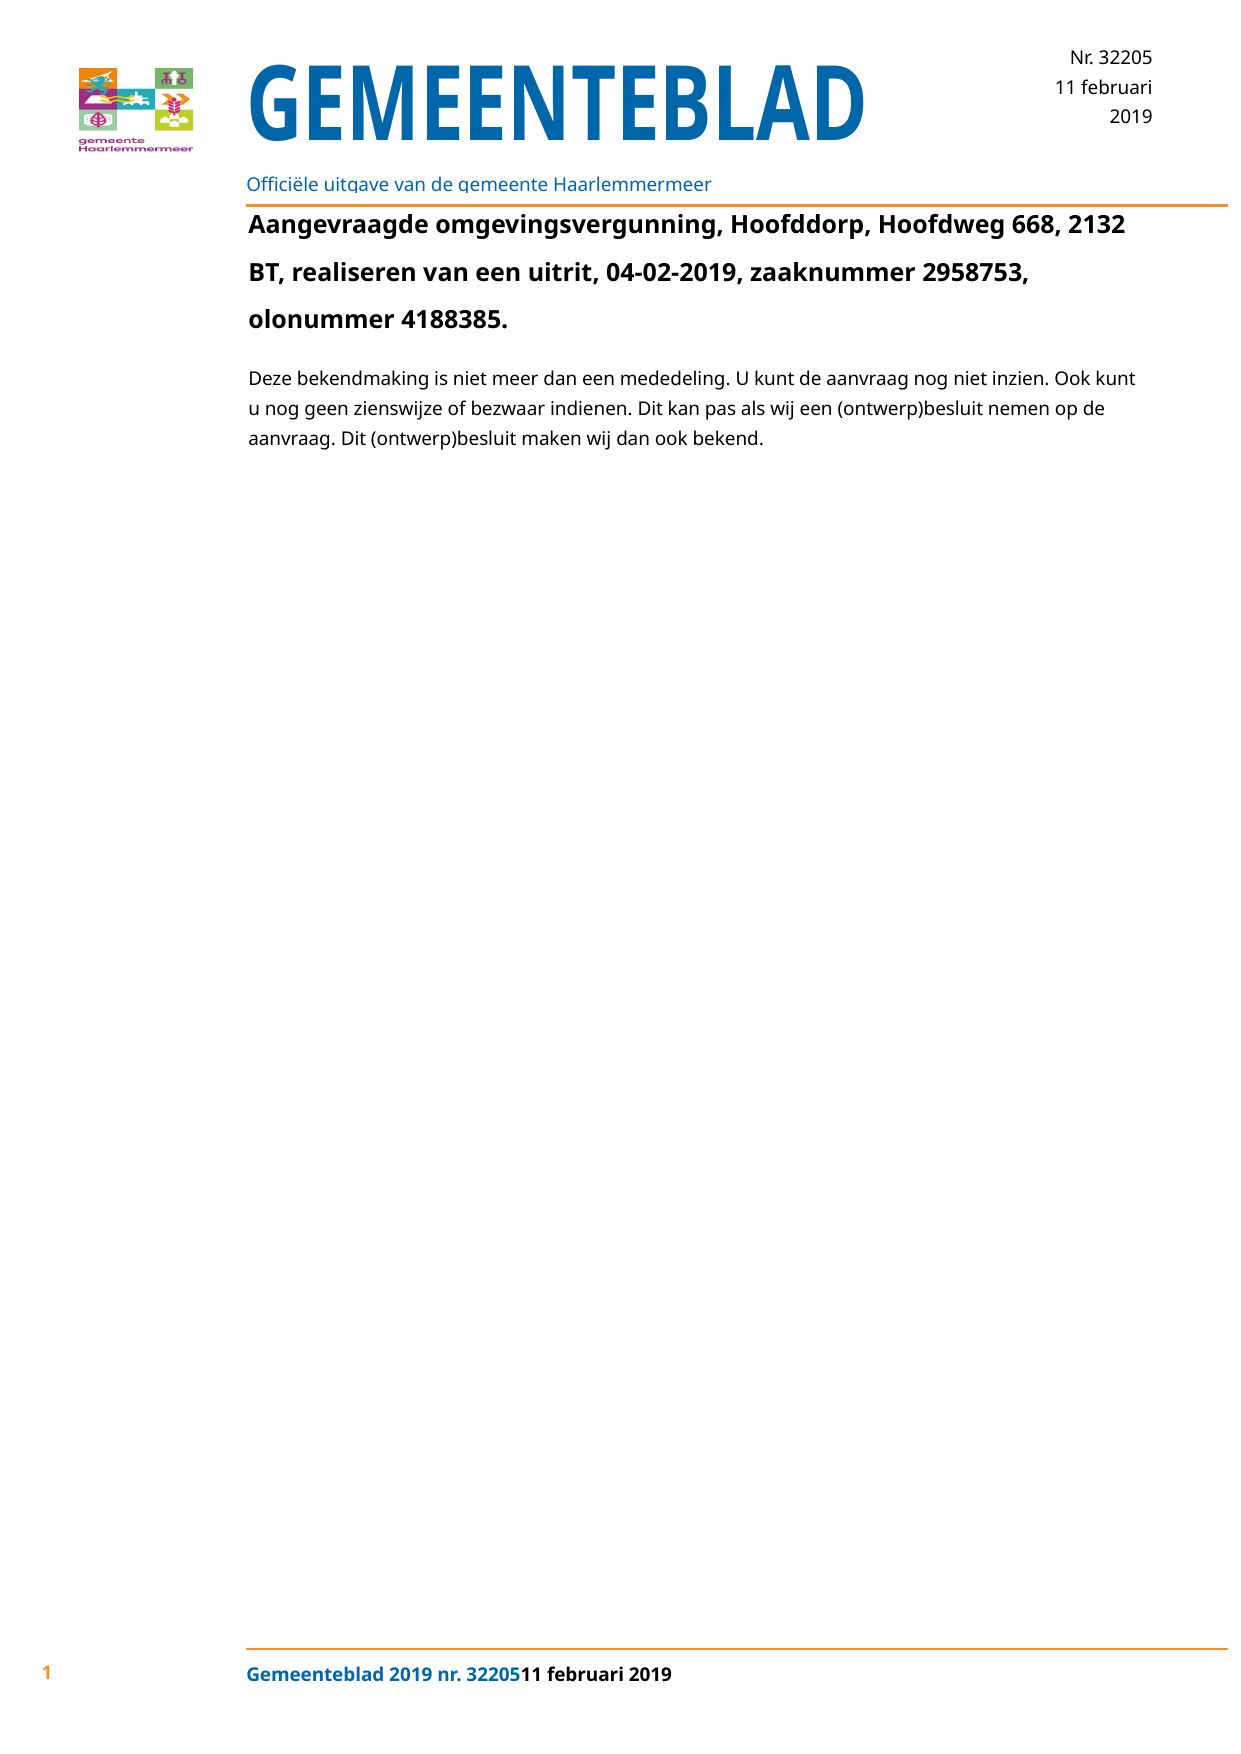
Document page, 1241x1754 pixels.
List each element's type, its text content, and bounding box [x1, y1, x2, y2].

picture [41, 47, 231, 172]
text Aangevraagde omgevingsvergunning, Hoofddorp, Hoofdweg 668, 2132 BT, realiseren van een uitrit, 04-02-2019, zaaknummer 2958753, olonummer 4188385. [248, 207, 1152, 336]
text Deze bekendmaking is niet meer dan een mededeling. U kunt de aanvraag nog niet inzien. Ook kunt u nog geen zienswijze of bezwaar indienen. Dit kan pas als wij een (ontwerp)besluit nemen op de aanvraag. Dit (ontwerp)besluit maken wij dan ook bekend. [248, 366, 1152, 450]
